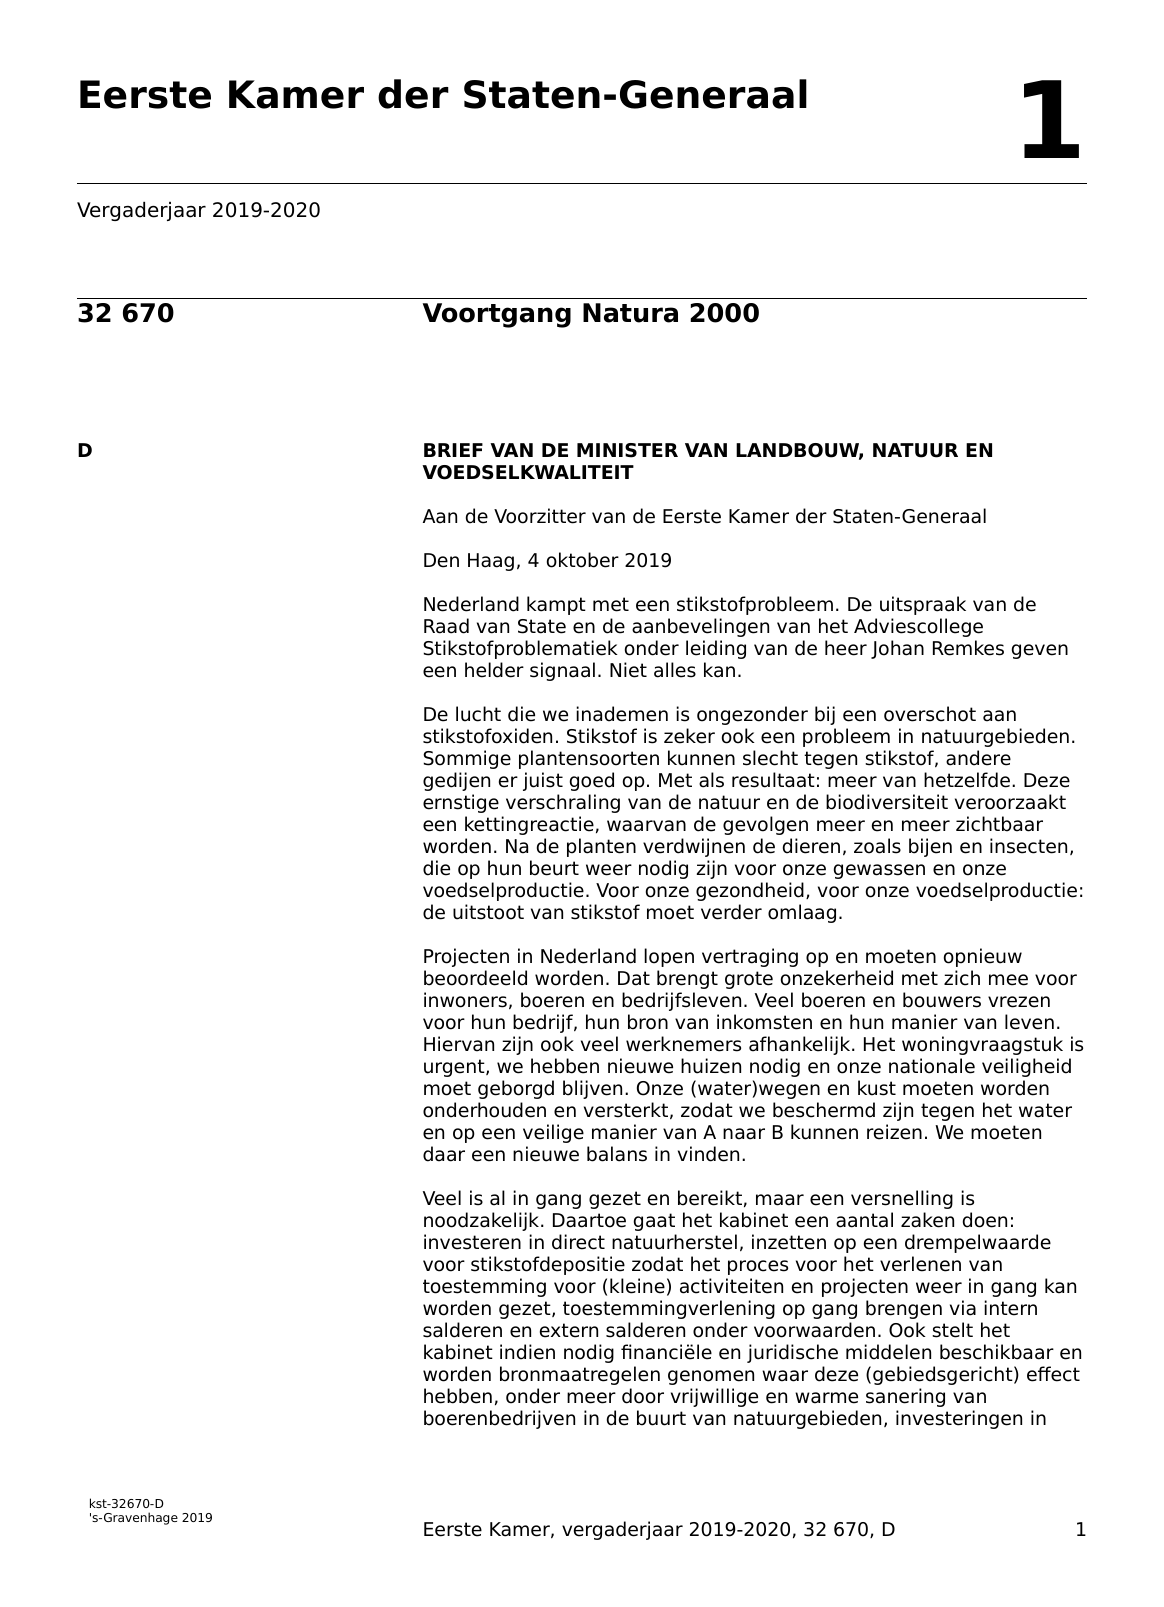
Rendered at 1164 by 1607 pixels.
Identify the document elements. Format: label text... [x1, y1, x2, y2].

text De lucht die we inademen is ongezonder bij een overschot aan stikstofoxiden. Stikstof is zeker ook een probleem in natuurgebieden. Sommige plantensoorten kunnen slecht tegen stikstof, andere gedijen er juist goed op. Met als resultaat: meer van hetzelfde. Deze ernstige verschraling van de natuur en de biodiversiteit veroorzaakt een kettingreactie, waarvan de gevolgen meer en meer zichtbaar worden. Na de planten verdwijnen de dieren, zoals bijen en insecten, die op hun beurt weer nodig zijn voor onze gewassen en onze voedselproductie. Voor onze gezondheid, voor onze voedselproductie: de uitstoot van stikstof moet verder omlaag. [422, 704, 1087, 924]
table_header Eerste Kamer der Staten-Generaal [77, 59, 886, 183]
text 's-Gravenhage 2019 [88, 1511, 323, 1525]
text Den Haag, 4 oktober 2019 [422, 550, 1087, 572]
text Veel is al in gang gezet en bereikt, maar een versnelling is noodzakelijk. Daartoe gaat het kabinet een aantal zaken doen: investeren in direct natuurherstel, inzetten op een drempelwaarde voor stikstofdepositie zodat het proces voor het verlenen van toestemming voor (kleine) activiteiten en projecten weer in gang kan worden gezet, toestemmingverlening op gang brengen via intern salderen en extern salderen onder voorwaarden. Ook stelt het kabinet indien nodig financiële en juridische middelen beschikbaar en worden bronmaatregelen genomen waar deze (gebiedsgericht) effect hebben, onder meer door vrijwillige en warme sanering van boerenbedrijven in de buurt van natuurgebieden, investeringen in [422, 1188, 1087, 1430]
subtitle D BRIEF VAN DE MINISTER VAN LANDBOUW, NATUUR EN VOEDSELKWALITEIT [77, 440, 1087, 484]
text kst-32670-D [88, 1497, 323, 1511]
subtitle 32 670 Voortgang Natura 2000 [77, 299, 1087, 329]
text Nederland kampt met een stikstofprobleem. De uitspraak van de Raad van State en de aanbevelingen van het Adviescollege Stikstofproblematiek onder leiding van de heer Johan Remkes geven een helder signaal. Niet alles kan. [422, 594, 1087, 682]
table_cell Vergaderjaar 2019-2020 [77, 184, 1087, 298]
text Aan de Voorzitter van de Eerste Kamer der Staten-Generaal [422, 506, 1087, 528]
text Projecten in Nederland lopen vertraging op en moeten opnieuw beoordeeld worden. Dat brengt grote onzekerheid met zich mee voor inwoners, boeren en bedrijfsleven. Veel boeren en bouwers vrezen voor hun bedrijf, hun bron van inkomsten en hun manier van leven. Hiervan zijn ook veel werknemers afhankelijk. Het woningvraagstuk is urgent, we hebben nieuwe huizen nodig en onze nationale veiligheid moet geborgd blijven. Onze (water)wegen en kust moeten worden onderhouden en versterkt, zodat we beschermd zijn tegen het water en op een veilige manier van A naar B kunnen reizen. We moeten daar een nieuwe balans in vinden. [422, 946, 1087, 1166]
table_header 1 [886, 59, 1087, 183]
